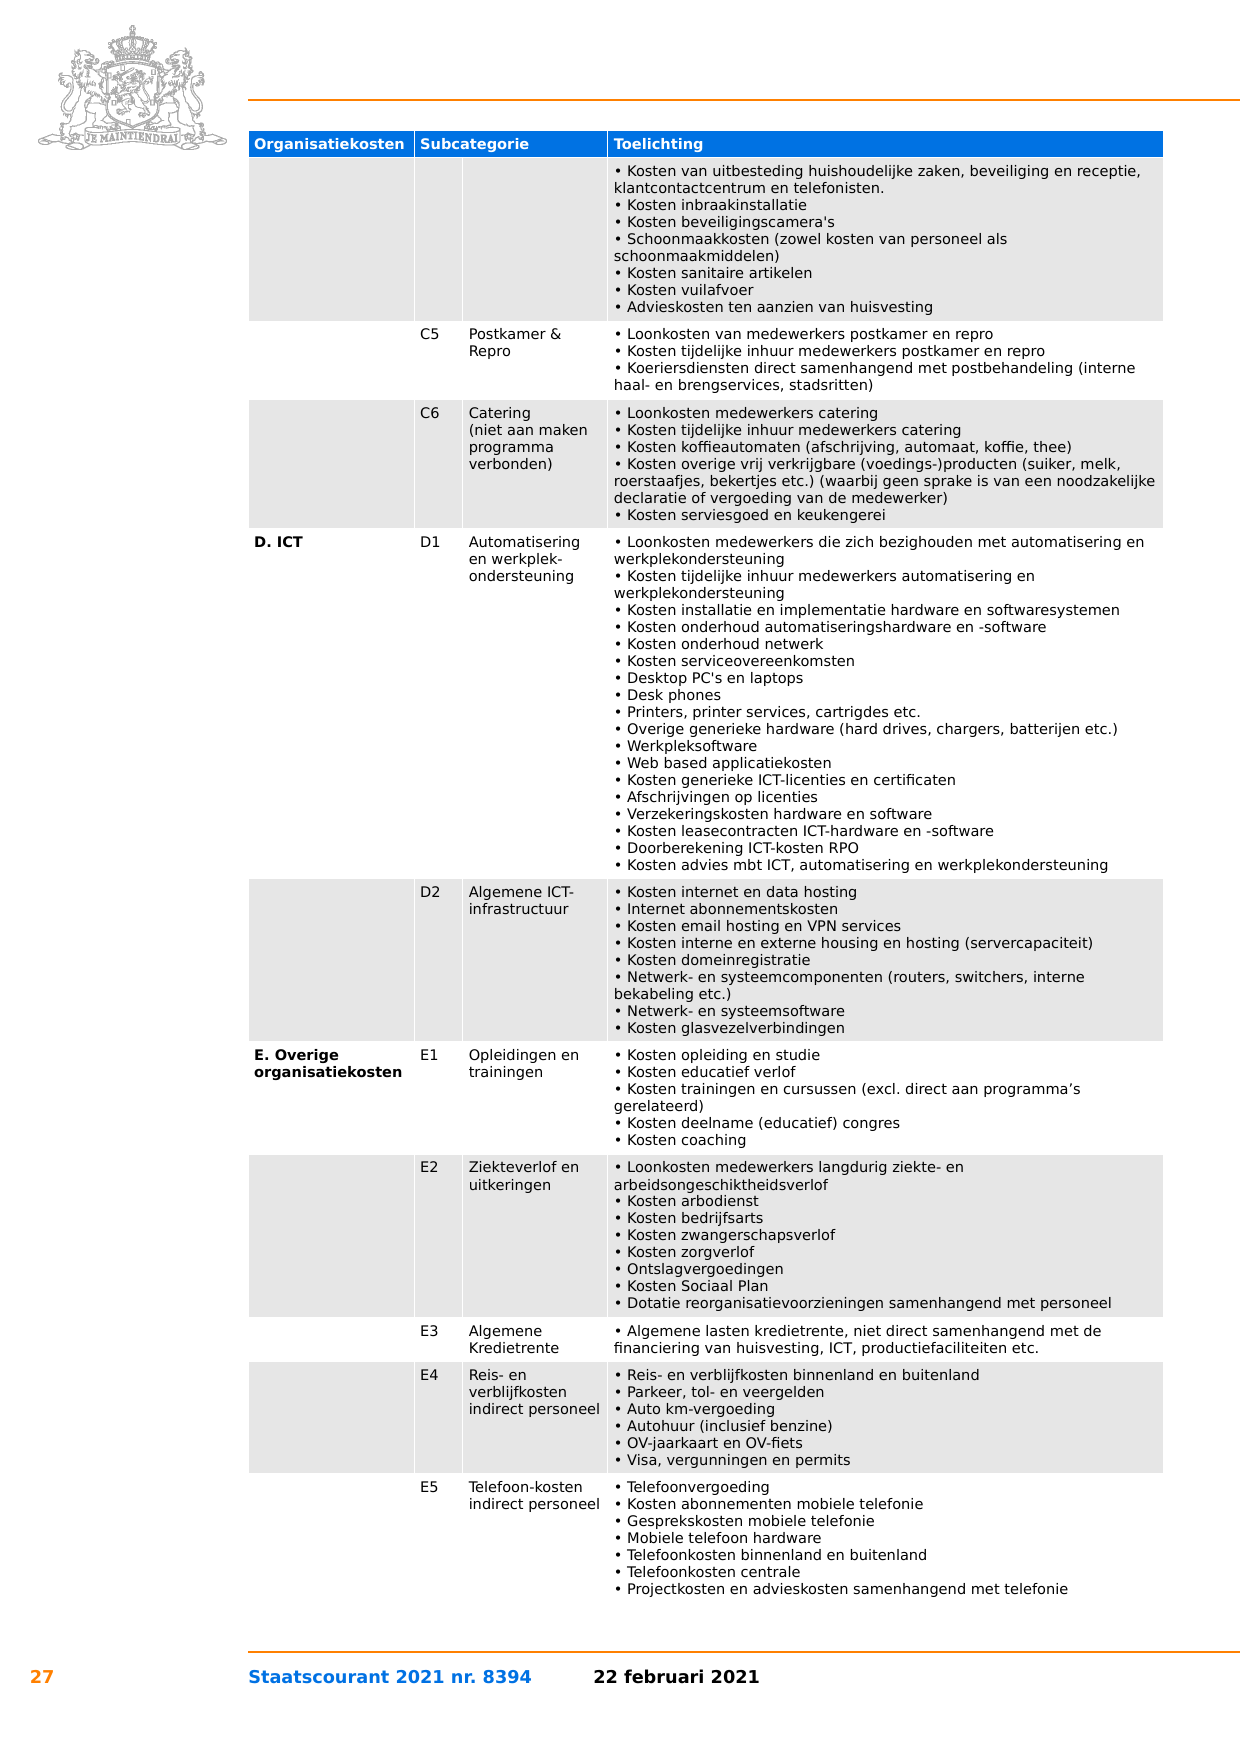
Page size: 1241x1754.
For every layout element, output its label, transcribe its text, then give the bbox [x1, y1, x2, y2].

table_cell Ziekteverlof en uitkeringen [463, 1155, 607, 1317]
table_cell E5 [415, 1475, 462, 1603]
table_header Organisatiekosten [249, 131, 414, 157]
table_header Subcategorie [415, 131, 607, 157]
table_cell • Algemene lasten kredietrente, niet direct samenhangend met de financiering van huisvesting, ICT, productiefaciliteiten etc. [608, 1318, 1163, 1361]
table_cell [249, 400, 414, 528]
table_cell C5 [415, 322, 462, 399]
table_cell [415, 158, 462, 321]
table_cell [249, 1475, 414, 1603]
table_cell E3 [415, 1318, 462, 1361]
table_cell • Kosten internet en data hosting • Internet abonnementskosten • Kosten email hosting en VPN services • Kosten interne en externe housing en hosting (servercapaciteit) • Kosten domeinregistratie • Netwerk- en systeemcomponenten (routers, switchers, interne bekabeling etc.) • Netwerk- en systeemsoftware • Kosten glasvezelverbindingen [608, 879, 1163, 1041]
table_cell D. ICT [249, 529, 414, 878]
table_cell Automatisering en werkplek-ondersteuning [463, 529, 607, 878]
table_cell [463, 158, 607, 321]
table_cell Opleidingen en trainingen [463, 1043, 607, 1154]
table_cell Reis- en verblijfkosten indirect personeel [463, 1362, 607, 1473]
table_cell • Loonkosten medewerkers langdurig ziekte- en arbeidsongeschiktheidsverlof • Kosten arbodienst • Kosten bedrijfsarts • Kosten zwangerschapsverlof • Kosten zorgverlof • Ontslagvergoedingen • Kosten Sociaal Plan • Dotatie reorganisatievoorzieningen samenhangend met personeel [608, 1155, 1163, 1317]
table_cell D2 [415, 879, 462, 1041]
table_cell • Telefoonvergoeding • Kosten abonnementen mobiele telefonie • Gesprekskosten mobiele telefonie • Mobiele telefoon hardware • Telefoonkosten binnenland en buitenland • Telefoonkosten centrale • Projectkosten en advieskosten samenhangend met telefonie [608, 1475, 1163, 1603]
table_cell E1 [415, 1043, 462, 1154]
picture [38, 25, 227, 150]
table_cell C6 [415, 400, 462, 528]
table_cell • Loonkosten van medewerkers postkamer en repro • Kosten tijdelijke inhuur medewerkers postkamer en repro • Koeriersdiensten direct samenhangend met postbehandeling (interne haal- en brengservices, stadsritten) [608, 322, 1163, 399]
table_cell E4 [415, 1362, 462, 1473]
table_cell D1 [415, 529, 462, 878]
table_cell Algemene Kredietrente [463, 1318, 607, 1361]
table_header Toelichting [608, 131, 1163, 157]
table_cell Algemene ICT- infrastructuur [463, 879, 607, 1041]
table_cell • Loonkosten medewerkers catering • Kosten tijdelijke inhuur medewerkers catering • Kosten koffieautomaten (afschrijving, automaat, koffie, thee) • Kosten overige vrij verkrijgbare (voedings-)producten (suiker, melk, roerstaafjes, bekertjes etc.) (waarbij geen sprake is van een noodzakelijke declaratie of vergoeding van de medewerker) • Kosten serviesgoed en keukengerei [608, 400, 1163, 528]
table_cell • Kosten van uitbesteding huishoudelijke zaken, beveiliging en receptie, klantcontactcentrum en telefonisten. • Kosten inbraakinstallatie • Kosten beveiligingscamera's • Schoonmaakkosten (zowel kosten van personeel als schoonmaakmiddelen) • Kosten sanitaire artikelen • Kosten vuilafvoer • Advieskosten ten aanzien van huisvesting [608, 158, 1163, 321]
table_cell • Loonkosten medewerkers die zich bezighouden met automatisering en werkplekondersteuning • Kosten tijdelijke inhuur medewerkers automatisering en werkplekondersteuning • Kosten installatie en implementatie hardware en softwaresystemen • Kosten onderhoud automatiseringshardware en -software • Kosten onderhoud netwerk • Kosten serviceovereenkomsten • Desktop PC's en laptops • Desk phones • Printers, printer services, cartrigdes etc. • Overige generieke hardware (hard drives, chargers, batterijen etc.) • Werkpleksoftware • Web based applicatiekosten • Kosten generieke ICT-licenties en certificaten • Afschrijvingen op licenties • Verzekeringskosten hardware en software • Kosten leasecontracten ICT-hardware en -software • Doorberekening ICT-kosten RPO • Kosten advies mbt ICT, automatisering en werkplekondersteuning [608, 529, 1163, 878]
table_cell Catering (niet aan maken programma verbonden) [463, 400, 607, 528]
table_cell [249, 1155, 414, 1317]
table_cell Telefoon-kosten indirect personeel [463, 1475, 607, 1603]
table_cell E. Overige organisatiekosten [249, 1043, 414, 1154]
table_cell [249, 1362, 414, 1473]
table_cell [249, 158, 414, 321]
table_cell [249, 322, 414, 399]
table_cell • Kosten opleiding en studie • Kosten educatief verlof • Kosten trainingen en cursussen (excl. direct aan programma’s gerelateerd) • Kosten deelname (educatief) congres • Kosten coaching [608, 1043, 1163, 1154]
table_cell [249, 879, 414, 1041]
table_cell E2 [415, 1155, 462, 1317]
table_cell Postkamer & Repro [463, 322, 607, 399]
table_cell [249, 1318, 414, 1361]
table_cell • Reis- en verblijfkosten binnenland en buitenland • Parkeer, tol- en veergelden • Auto km-vergoeding • Autohuur (inclusief benzine) • OV-jaarkaart en OV-fiets • Visa, vergunningen en permits [608, 1362, 1163, 1473]
